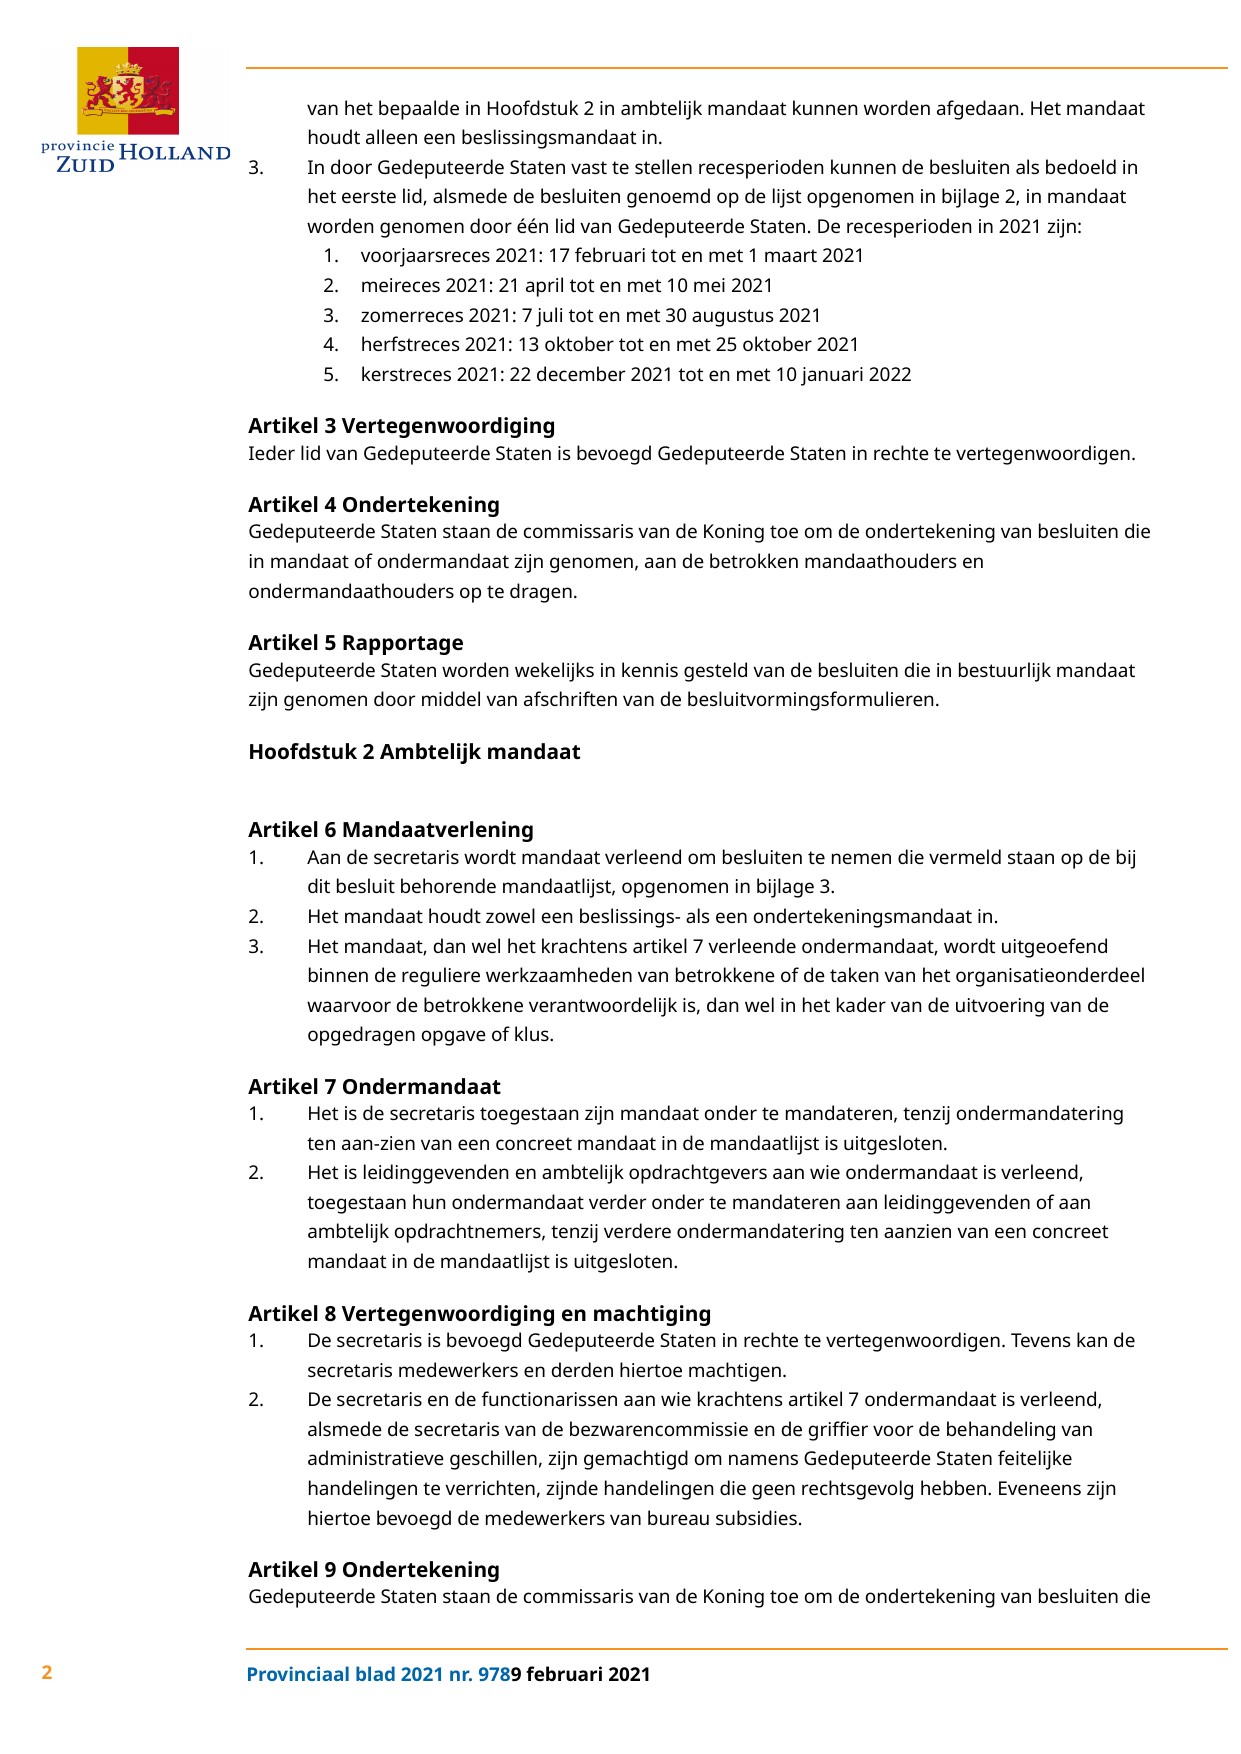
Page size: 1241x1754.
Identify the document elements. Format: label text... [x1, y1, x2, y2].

text Artikel 8 Vertegenwoordiging en machtiging [248, 1299, 1152, 1327]
list van het bepaalde in Hoofdstuk 2 in ambtelijk mandaat kunnen worden afgedaan. Het mandaat houdt alleen een beslissingsmandaat in. [248, 95, 1152, 150]
list herfstreces 2021: 13 oktober tot en met 25 oktober 2021 [323, 331, 1152, 357]
list De secretaris is bevoegd Gedeputeerde Staten in rechte te vertegenwoordigen. Tevens kan de secretaris medewerkers en derden hiertoe machtigen. [248, 1327, 1152, 1382]
text Gedeputeerde Staten staan de commissaris van de Koning toe om de ondertekening van besluiten die in mandaat of ondermandaat zijn genomen, aan de betrokken mandaathouders en ondermandaathouders op te dragen. [248, 519, 1152, 604]
list Het is de secretaris toegestaan zijn mandaat onder te mandateren, tenzij ondermandatering ten aan-zien van een concreet mandaat in de mandaatlijst is uitgesloten. [248, 1100, 1152, 1156]
text Artikel 4 Ondertekening [248, 490, 1152, 519]
text Gedeputeerde Staten staan de commissaris van de Koning toe om de ondertekening van besluiten die [248, 1583, 1152, 1609]
list Het mandaat houdt zowel een beslissings- als een ondertekeningsmandaat in. [248, 903, 1152, 929]
list In door Gedeputeerde Staten vast te stellen recesperioden kunnen de besluiten als bedoeld in het eerste lid, alsmede de besluiten genoemd op de lijst opgenomen in bijlage 2, in mandaat worden genomen door één lid van Gedeputeerde Staten. De recesperioden in 2021 zijn: [248, 154, 1152, 239]
picture [41, 47, 231, 172]
text Gedeputeerde Staten worden wekelijks in kennis gesteld van de besluiten die in bestuurlijk mandaat zijn genomen door middel van afschriften van de besluitvormingsformulieren. [248, 657, 1152, 712]
list Het is leidinggevenden en ambtelijk opdrachtgevers aan wie ondermandaat is verleend, toegestaan hun ondermandaat verder onder te mandateren aan leidinggevenden of aan ambtelijk opdrachtnemers, tenzij verdere ondermandatering ten aanzien van een concreet mandaat in de mandaatlijst is uitgesloten. [248, 1159, 1152, 1274]
list Het mandaat, dan wel het krachtens artikel 7 verleende ondermandaat, wordt uitgeoefend binnen de reguliere werkzaamheden van betrokkene of de taken van het organisatieonderdeel waarvoor de betrokkene verantwoordelijk is, dan wel in het kader van de uitvoering van de opgedragen opgave of klus. [248, 933, 1152, 1047]
text Artikel 5 Rapportage [248, 628, 1152, 657]
list Aan de secretaris wordt mandaat verleend om besluiten te nemen die vermeld staan op de bij dit besluit behorende mandaatlijst, opgenomen in bijlage 3. [248, 844, 1152, 899]
text Artikel 9 Ondertekening [248, 1555, 1152, 1583]
text Artikel 6 Mandaatverlening [248, 816, 1152, 844]
text Artikel 7 Ondermandaat [248, 1072, 1152, 1100]
list kerstreces 2021: 22 december 2021 tot en met 10 januari 2022 [323, 361, 1152, 387]
text Artikel 3 Vertegenwoordiging [248, 411, 1152, 440]
list De secretaris en de functionarissen aan wie krachtens artikel 7 ondermandaat is verleend, alsmede de secretaris van de bezwarencommissie en de griffier voor de behandeling van administratieve geschillen, zijn gemachtigd om namens Gedeputeerde Staten feitelijke handelingen te verrichten, zijnde handelingen die geen rechtsgevolg hebben. Eveneens zijn hiertoe bevoegd de medewerkers van bureau subsidies. [248, 1386, 1152, 1530]
list voorjaarsreces 2021: 17 februari tot en met 1 maart 2021 [323, 243, 1152, 268]
list meireces 2021: 21 april tot en met 10 mei 2021 [323, 272, 1152, 298]
text Hoofdstuk 2 Ambtelijk mandaat [248, 737, 1152, 765]
list zomerreces 2021: 7 juli tot en met 30 augustus 2021 [323, 302, 1152, 328]
text Ieder lid van Gedeputeerde Staten is bevoegd Gedeputeerde Staten in rechte te vertegenwoordigen. [248, 440, 1152, 466]
